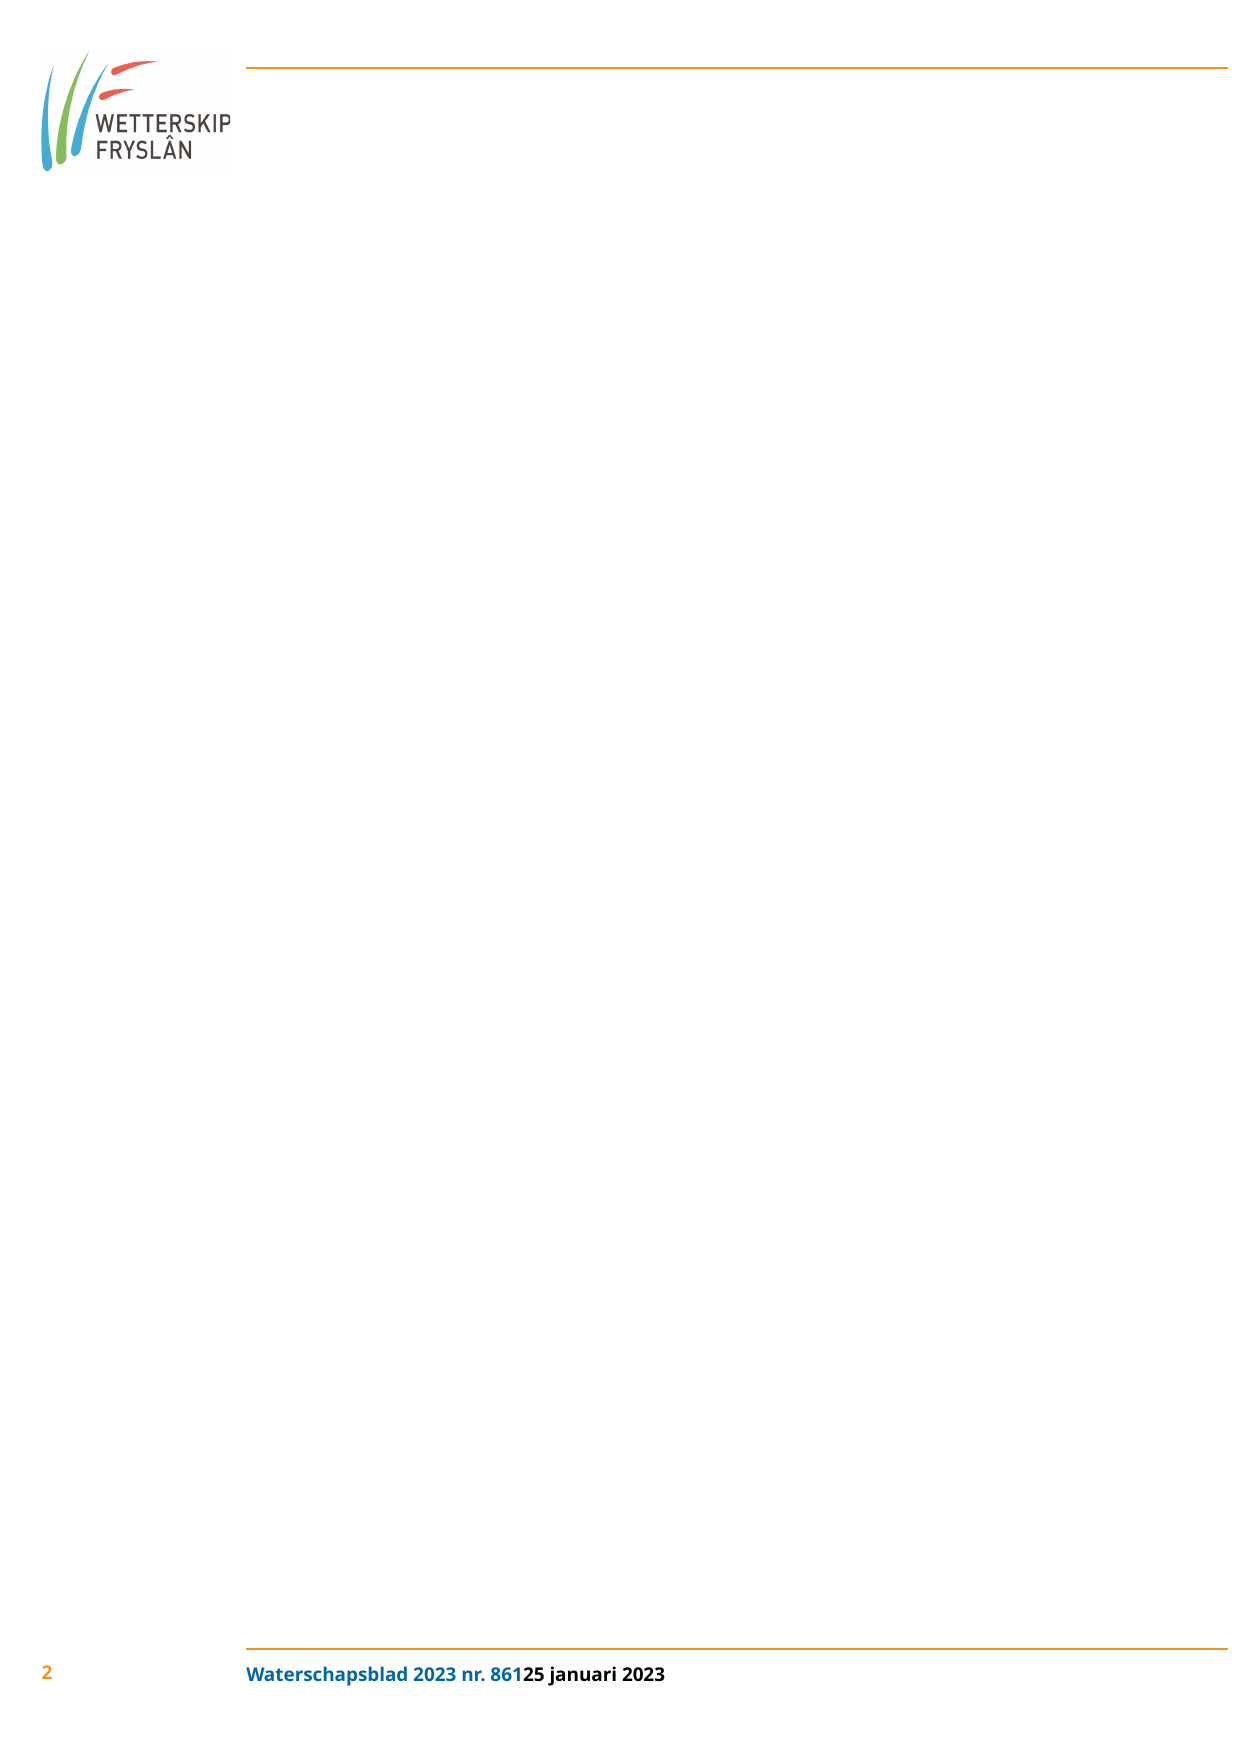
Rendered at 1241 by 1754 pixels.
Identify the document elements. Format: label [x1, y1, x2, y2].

picture [41, 47, 231, 172]
